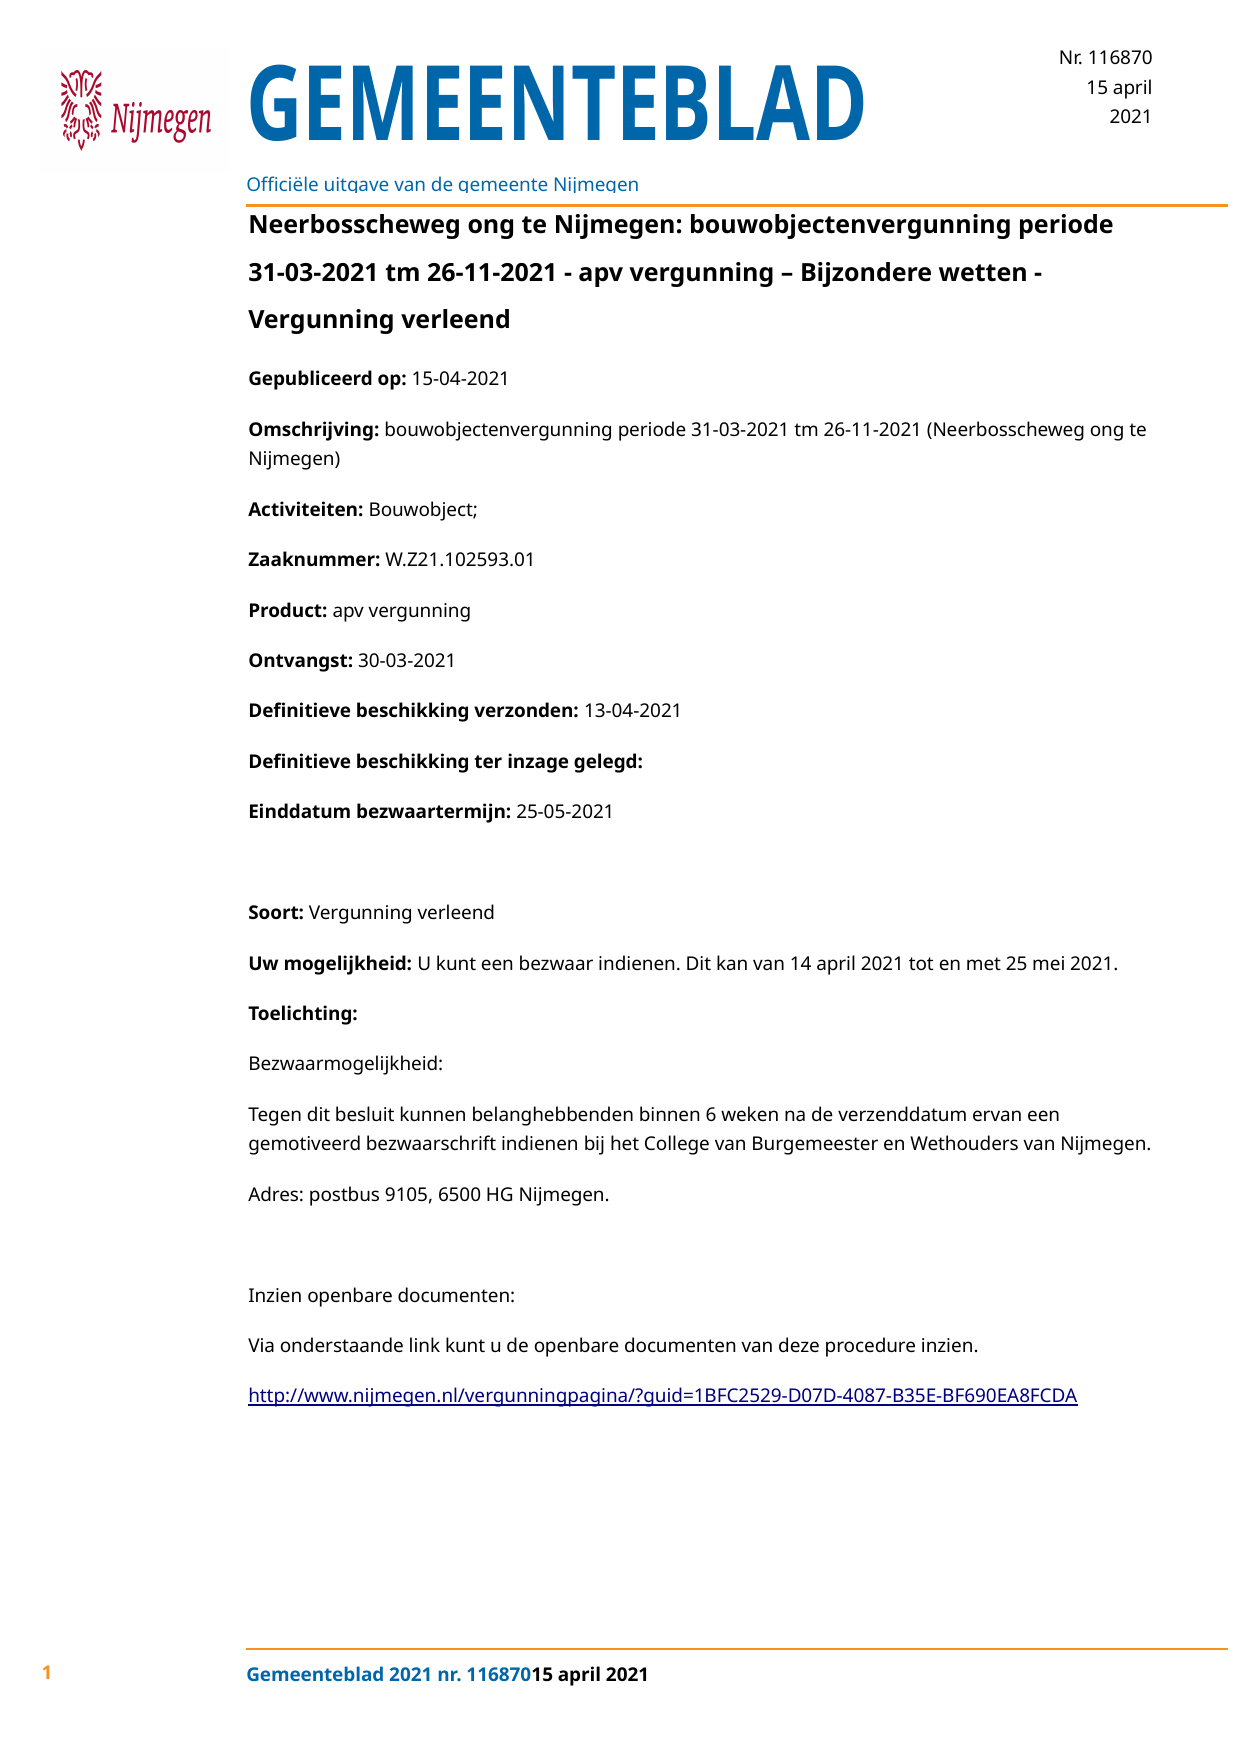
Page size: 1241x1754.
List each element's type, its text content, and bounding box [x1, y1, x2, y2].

text Uw mogelijkheid: U kunt een bezwaar indienen. Dit kan van 14 april 2021 tot en met 25 mei 2021. [248, 950, 1152, 975]
text Product: apv vergunning [248, 597, 1152, 622]
text Adres: postbus 9105, 6500 HG Nijmegen. [248, 1181, 1152, 1207]
text Inzien openbare documenten: [248, 1282, 1152, 1307]
text Definitieve beschikking ter inzage gelegd: [248, 748, 1152, 774]
text Einddatum bezwaartermijn: 25-05-2021 [248, 798, 1152, 824]
picture [41, 47, 231, 172]
text Zaaknummer: W.Z21.102593.01 [248, 546, 1152, 572]
text Toelichting: [248, 1000, 1152, 1026]
text Neerbosscheweg ong te Nijmegen: bouwobjectenvergunning periode 31-03-2021 tm 26-11-2021 - apv vergunning – Bijzondere wetten - Vergunning verleend [248, 207, 1152, 336]
text Bezwaarmogelijkheid: [248, 1051, 1152, 1076]
text http://www.nijmegen.nl/vergunningpagina/?guid=1BFC2529-D07D-4087-B35E-BF690EA8FCDA [248, 1383, 1152, 1408]
text Activiteiten: Bouwobject; [248, 496, 1152, 522]
text Tegen dit besluit kunnen belanghebbenden binnen 6 weken na de verzenddatum ervan een gemotiveerd bezwaarschrift indienen bij het College van Burgemeester en Wethouders van Nijmegen. [248, 1101, 1152, 1156]
text Gepubliceerd op: 15-04-2021 [248, 366, 1152, 391]
text Omschrijving: bouwobjectenvergunning periode 31-03-2021 tm 26-11-2021 (Neerbosscheweg ong te Nijmegen) [248, 416, 1152, 471]
text Definitieve beschikking verzonden: 13-04-2021 [248, 698, 1152, 723]
text Ontvangst: 30-03-2021 [248, 647, 1152, 673]
text Via onderstaande link kunt u de openbare documenten van deze procedure inzien. [248, 1332, 1152, 1358]
text Soort: Vergunning verleend [248, 899, 1152, 925]
